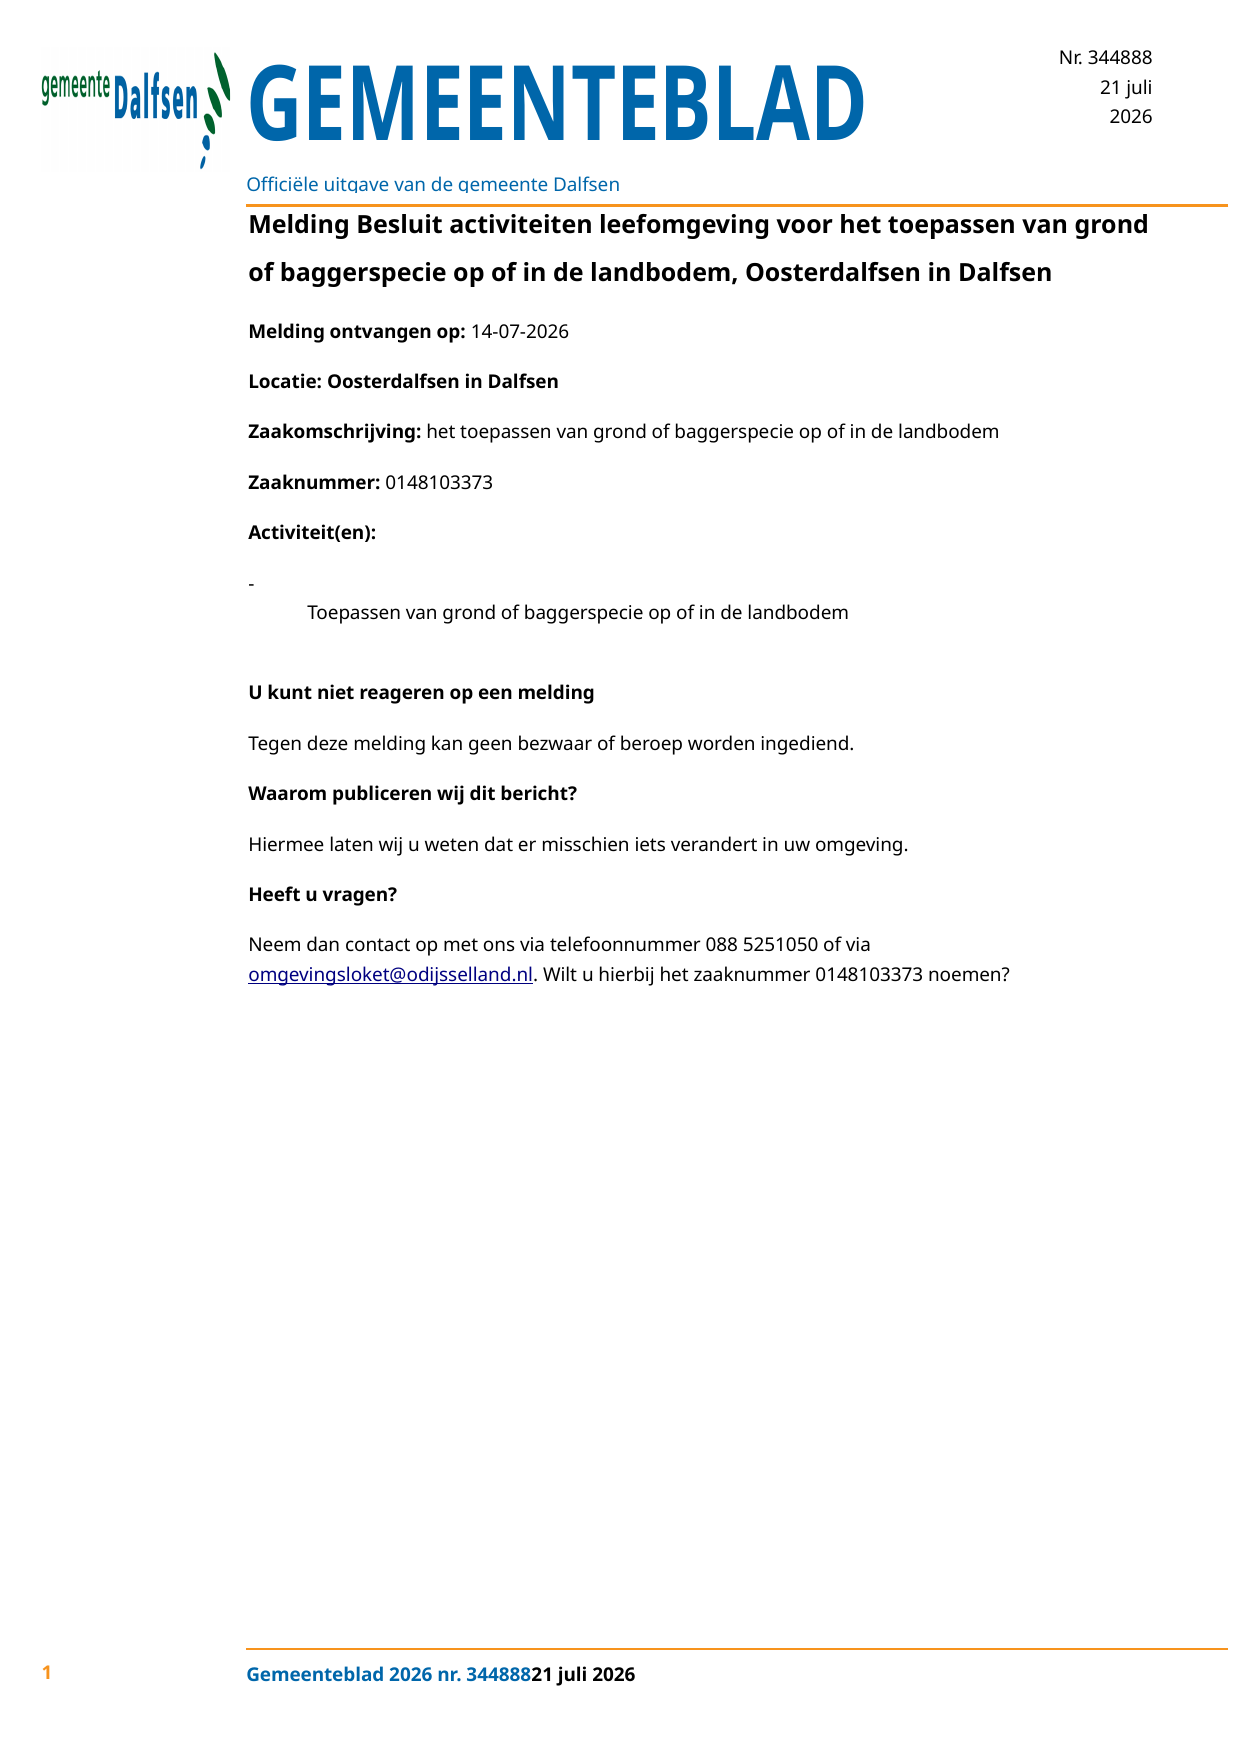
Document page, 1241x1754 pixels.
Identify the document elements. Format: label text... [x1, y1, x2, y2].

text Waarom publiceren wij dit bericht? [248, 780, 1152, 806]
text Zaakomschrijving: het toepassen van grond of baggerspecie op of in de landbodem [248, 419, 1152, 444]
text Tegen deze melding kan geen bezwaar of beroep worden ingediend. [248, 730, 1152, 756]
text Hiermee laten wij u weten dat er misschien iets verandert in uw omgeving. [248, 831, 1152, 857]
text Melding Besluit activiteiten leefomgeving voor het toepassen van grond of baggerspecie op of in de landbodem, Oosterdalfsen in Dalfsen [248, 207, 1152, 288]
text Melding ontvangen op: 14-07-2026 [248, 318, 1152, 344]
list Toepassen van grond of baggerspecie op of in de landbodem [248, 599, 1152, 625]
text Locatie: Oosterdalfsen in Dalfsen [248, 368, 1152, 394]
text U kunt niet reageren op een melding [248, 679, 1152, 705]
text Zaaknummer: 0148103373 [248, 469, 1152, 495]
text Activiteit(en): [248, 519, 1152, 545]
text Heeft u vragen? [248, 881, 1152, 907]
text Neem dan contact op met ons via telefoonnummer 088 5251050 of via omgevingsloket@odijsselland.nl. Wilt u hierbij het zaaknummer 0148103373 noemen? [248, 932, 1152, 987]
picture [41, 47, 231, 172]
